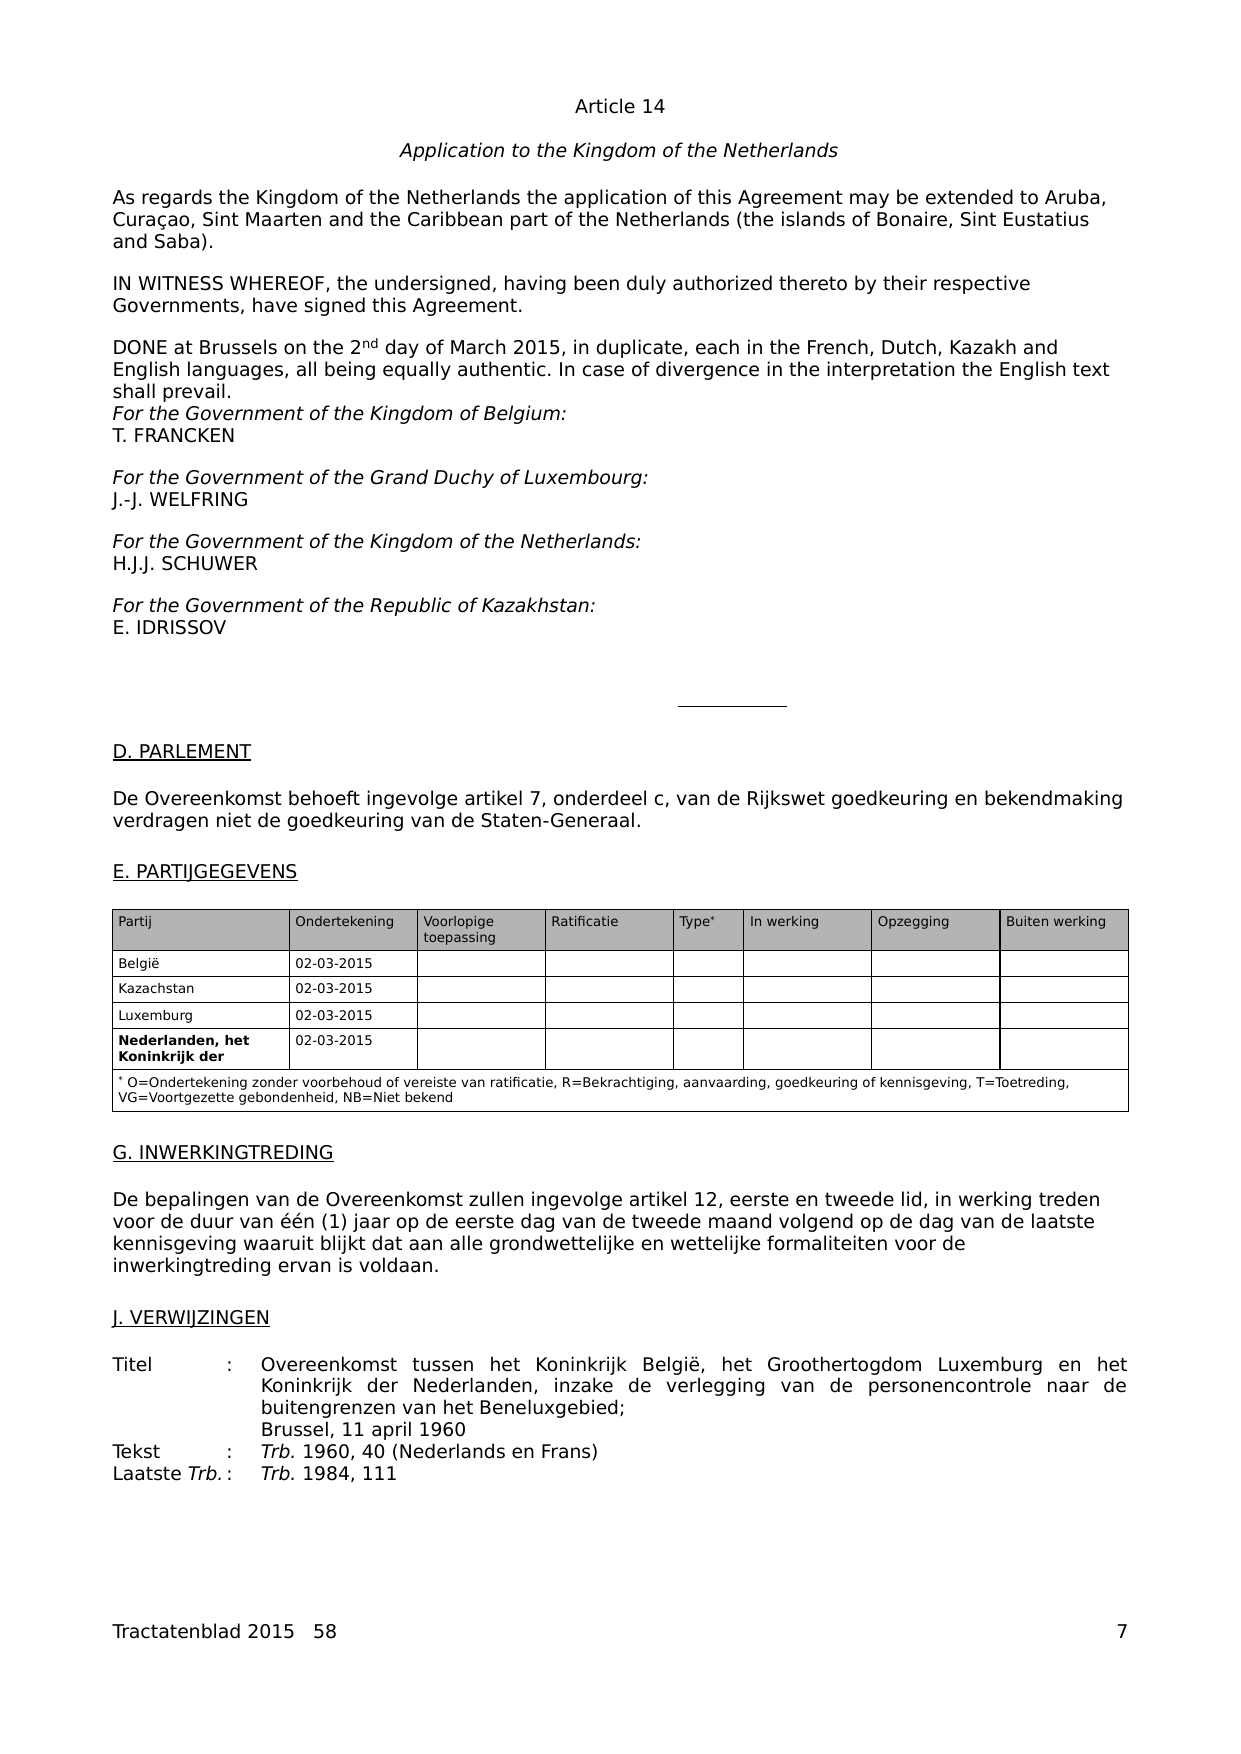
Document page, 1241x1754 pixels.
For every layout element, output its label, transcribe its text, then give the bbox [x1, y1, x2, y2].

table_cell [744, 951, 871, 976]
table_cell België [113, 951, 289, 976]
table_cell [1001, 1029, 1128, 1069]
table_cell * O=Ondertekening zonder voorbehoud of vereiste van ratificatie, R=Bekrachtiging, aanvaarding, goedkeuring of kennisgeving, T=Toetreding, VG=Voortgezette gebondenheid, NB=Niet bekend [113, 1070, 1128, 1111]
subtitle E. PARTIJGEGEVENS [112, 861, 1128, 883]
table_cell : [226, 1441, 261, 1463]
table_cell [872, 1003, 999, 1028]
table_cell Tekst [112, 1441, 226, 1463]
subtitle D. PARLEMENT [112, 741, 1128, 762]
text IN WITNESS WHEREOF, the undersigned, having been duly authorized thereto by their respective Governments, have signed this Agreement. [112, 273, 1128, 317]
subtitle Article 14 Application to the Kingdom of the Netherlands [112, 96, 1128, 162]
table_cell Laatste Trb. [112, 1463, 226, 1485]
table_cell : [226, 1463, 261, 1485]
table_cell [418, 977, 545, 1002]
table_header Overeenkomst tussen het Koninkrijk België, het Groothertogdom Luxemburg en het Koninkrijk der Nederlanden, inzake de verlegging van de personencontrole naar de buitengrenzen van het Beneluxgebied; Brussel, 11 april 1960 [261, 1354, 1128, 1441]
text DONE at Brussels on the 2nd day of March 2015, in duplicate, each in the French, Dutch, Kazakh and English languages, all being equally authentic. In case of divergence in the interpretation the English text shall prevail. [112, 337, 1128, 403]
table_header Voorlopige toepassing [418, 910, 545, 950]
table_header Ratificatie [546, 910, 673, 950]
text De Overeenkomst behoeft ingevolge artikel 7, onderdeel c, van de Rijkswet goedkeuring en bekendmaking verdragen niet de goedkeuring van de Staten-Generaal. [112, 787, 1128, 831]
subtitle G. INWERKINGTREDING [112, 1142, 1128, 1164]
table_cell [872, 1029, 999, 1069]
table_header : [226, 1354, 261, 1441]
table_header Buiten werking [1001, 910, 1128, 950]
text De bepalingen van de Overeenkomst zullen ingevolge artikel 12, eerste en tweede lid, in werking treden voor de duur van één (1) jaar op de eerste dag van de tweede maand volgend op de dag van de laatste kennisgeving waaruit blijkt dat aan alle grondwettelijke en wettelijke formaliteiten voor de inwerkingtreding ervan is voldaan. [112, 1189, 1128, 1277]
table_header In werking [744, 910, 871, 950]
table_cell [744, 1029, 871, 1069]
text As regards the Kingdom of the Netherlands the application of this Agreement may be extended to Aruba, Curaçao, Sint Maarten and the Caribbean part of the Netherlands (the islands of Bonaire, Sint Eustatius and Saba). [112, 187, 1128, 253]
table_cell [872, 951, 999, 976]
table_cell [872, 977, 999, 1002]
table_cell [546, 1003, 673, 1028]
table_cell [674, 1003, 743, 1028]
table_cell [546, 1029, 673, 1069]
table_cell [418, 951, 545, 976]
table_cell [1001, 951, 1128, 976]
table_cell [1001, 1003, 1128, 1028]
table_header Type* [674, 910, 743, 950]
table_cell [744, 977, 871, 1002]
text For the Government of the Republic of Kazakhstan: E. IDRISSOV [112, 594, 1128, 638]
table_cell Trb. 1960, 40 (Nederlands en Frans) [261, 1441, 1128, 1463]
table_header Titel [112, 1354, 226, 1441]
table_cell 02-03-2015 [290, 1003, 417, 1028]
table_cell [418, 1029, 545, 1069]
table_cell 02-03-2015 [290, 1029, 417, 1069]
text For the Government of the Kingdom of Belgium: T. FRANCKEN [112, 403, 1128, 447]
table_cell [546, 977, 673, 1002]
table_cell Nederlanden, het Koninkrijk der [113, 1029, 289, 1069]
table_cell [546, 951, 673, 976]
text For the Government of the Grand Duchy of Luxembourg: J.-J. WELFRING [112, 467, 1128, 511]
table_cell [674, 977, 743, 1002]
table_header Ondertekening [290, 910, 417, 950]
table_cell [1001, 977, 1128, 1002]
table_cell [418, 1003, 545, 1028]
table_header Opzegging [872, 910, 999, 950]
text For the Government of the Kingdom of the Netherlands: H.J.J. SCHUWER [112, 531, 1128, 574]
table_cell Kazachstan [113, 977, 289, 1002]
subtitle J. VERWIJZINGEN [112, 1307, 1128, 1328]
table_cell [674, 1029, 743, 1069]
table_cell Luxemburg [113, 1003, 289, 1028]
table_cell 02-03-2015 [290, 951, 417, 976]
table_cell 02-03-2015 [290, 977, 417, 1002]
table_cell Trb. 1984, 111 [261, 1463, 1128, 1485]
table_header Partij [113, 910, 289, 950]
table_cell [744, 1003, 871, 1028]
table_cell [674, 951, 743, 976]
